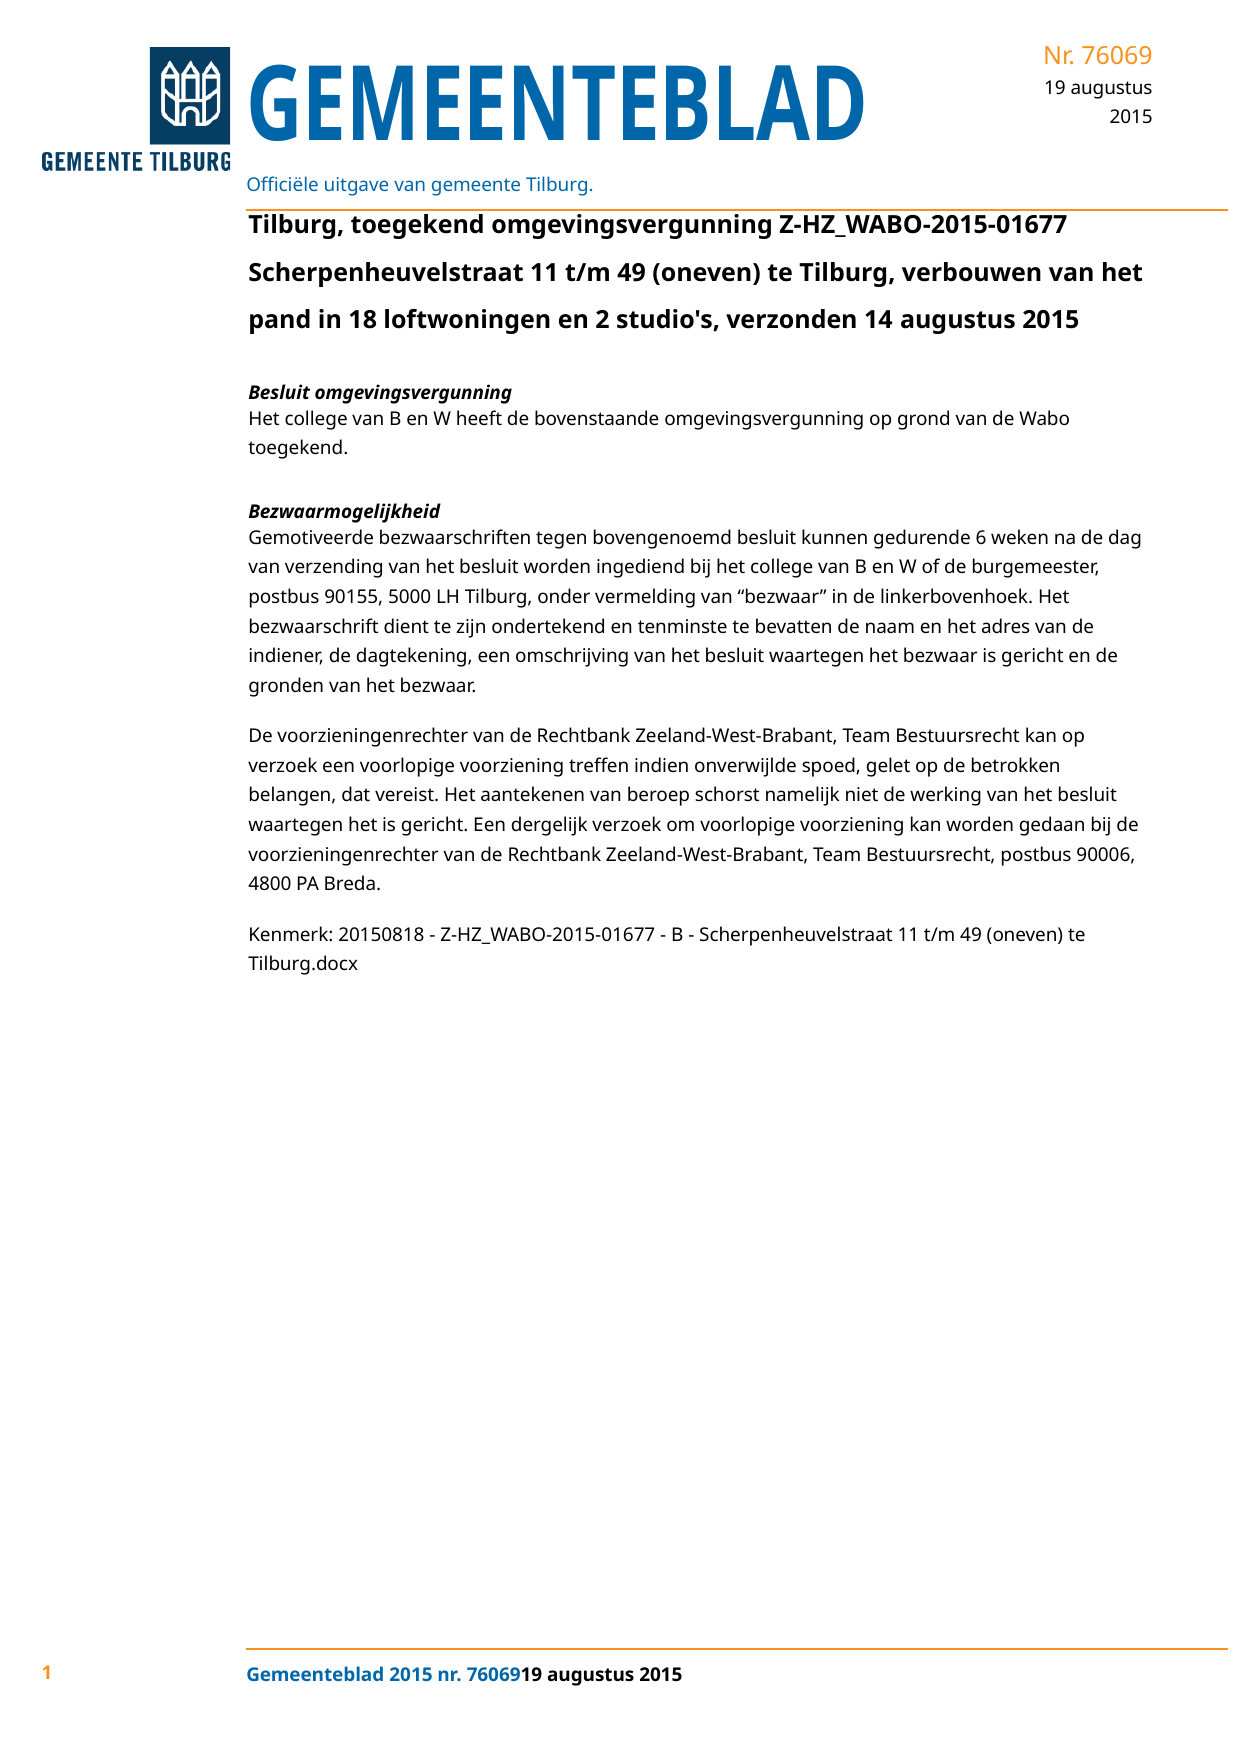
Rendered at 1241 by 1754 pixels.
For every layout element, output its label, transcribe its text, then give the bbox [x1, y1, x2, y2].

text Gemotiveerde bezwaarschriften tegen bovengenoemd besluit kunnen gedurende 6 weken na de dag van verzending van het besluit worden ingediend bij het college van B en W of de burgemeester, postbus 90155, 5000 LH Tilburg, onder vermelding van “bezwaar” in de linkerbovenhoek. Het bezwaarschrift dient te zijn ondertekend en tenminste te bevatten de naam en het adres van de indiener, de dagtekening, een omschrijving van het besluit waartegen het bezwaar is gericht en de gronden van het bezwaar. [248, 524, 1152, 698]
text De voorzieningenrechter van de Rechtbank Zeeland-West-Brabant, Team Bestuursrecht kan op verzoek een voorlopige voorziening treffen indien onverwijlde spoed, gelet op de betrokken belangen, dat vereist. Het aantekenen van beroep schorst namelijk niet de werking van het besluit waartegen het is gericht. Een dergelijk verzoek om voorlopige voorziening kan worden gedaan bij de voorzieningenrechter van de Rechtbank Zeeland-West-Brabant, Team Bestuursrecht, postbus 90006, 4800 PA Breda. [248, 722, 1152, 896]
text Bezwaarmogelijkheid [248, 498, 1152, 524]
text Kenmerk: 20150818 - Z-HZ_WABO-2015-01677 - B - Scherpenheuvelstraat 11 t/m 49 (oneven) te Tilburg.docx [248, 921, 1152, 976]
text Tilburg, toegekend omgevingsvergunning Z-HZ_WABO-2015-01677 Scherpenheuvelstraat 11 t/m 49 (oneven) te Tilburg, verbouwen van het pand in 18 loftwoningen en 2 studio's, verzonden 14 augustus 2015 [248, 211, 1152, 336]
picture [41, 47, 231, 172]
text Het college van B en W heeft de bovenstaande omgevingsvergunning op grond van de Wabo toegekend. [248, 405, 1152, 460]
text Besluit omgevingsvergunning [248, 379, 1152, 405]
